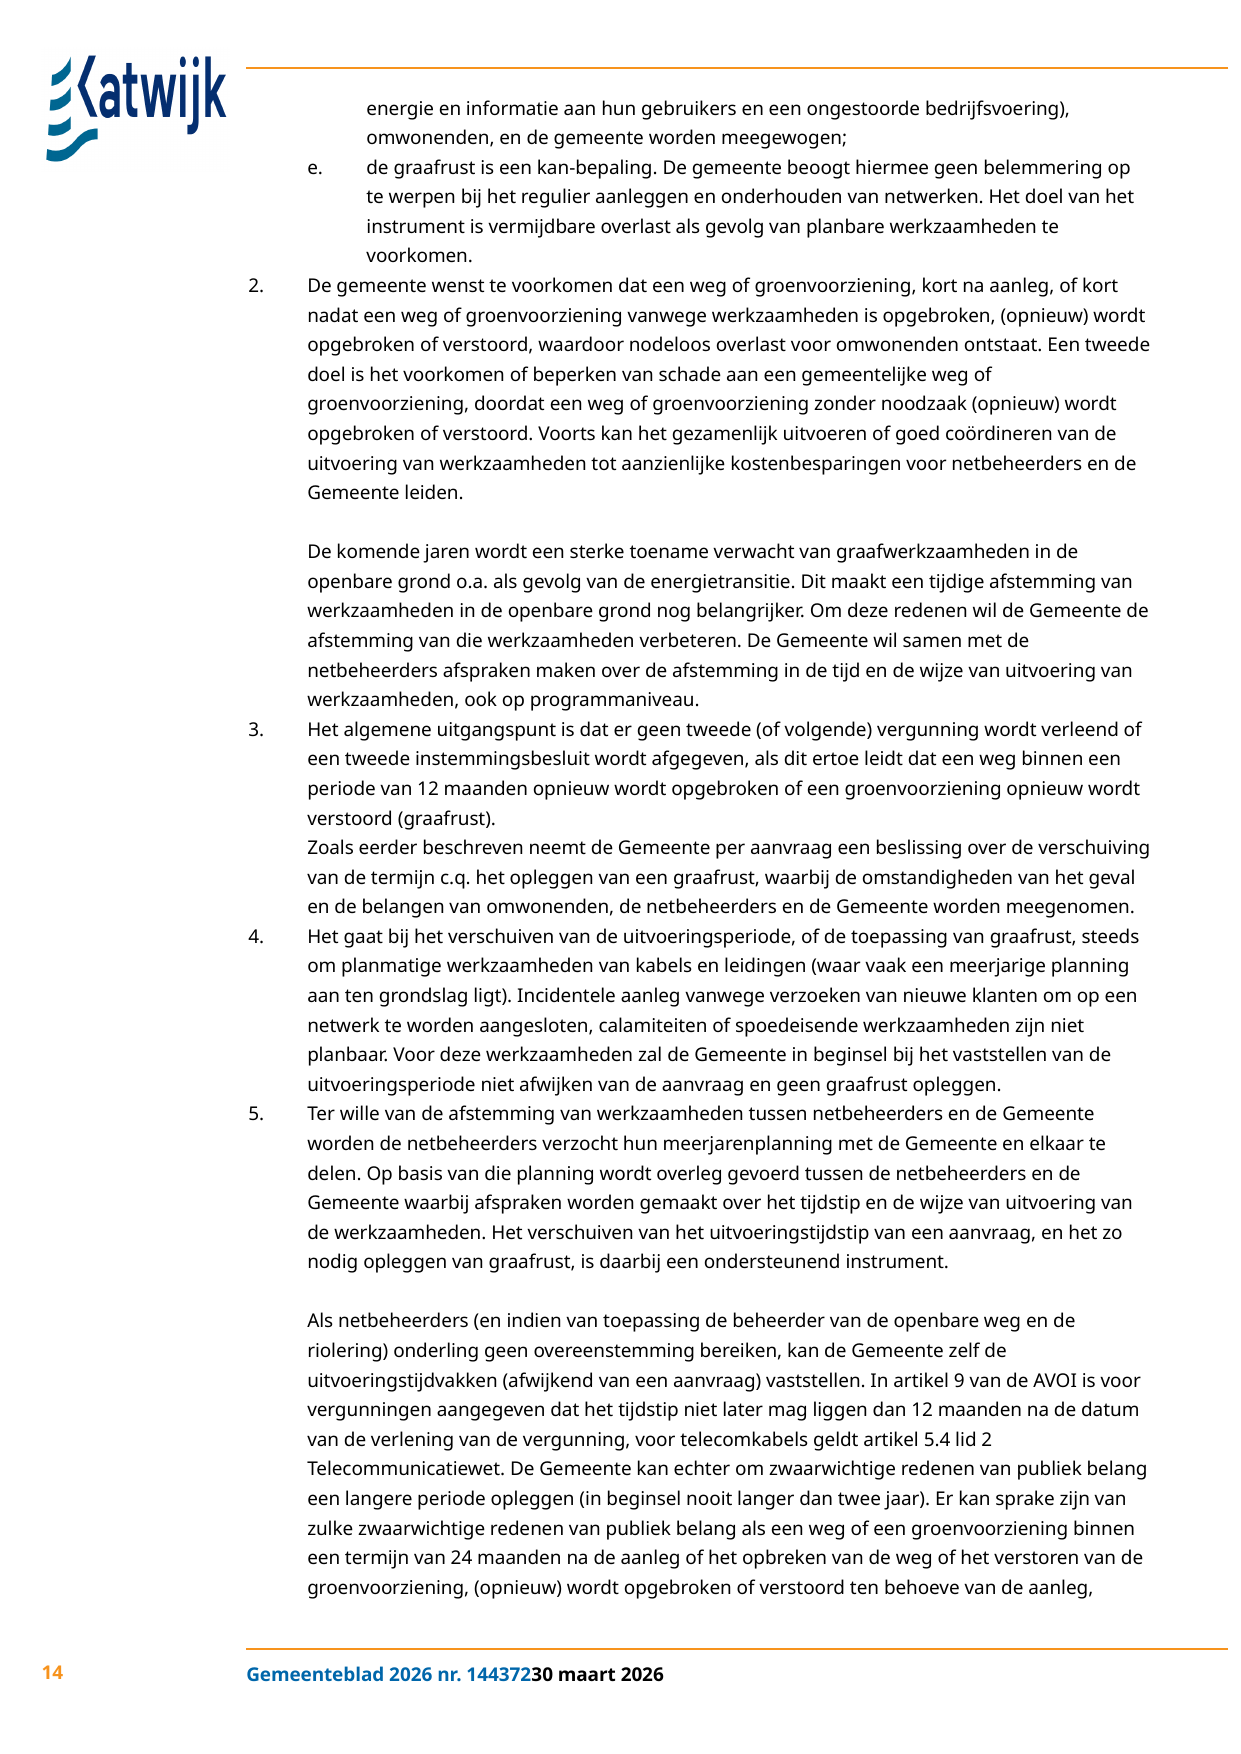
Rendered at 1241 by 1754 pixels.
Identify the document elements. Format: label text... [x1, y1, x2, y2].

list Het gaat bij het verschuiven van de uitvoeringsperiode, of de toepassing van graafrust, steeds om planmatige werkzaamheden van kabels en leidingen (waar vaak een meerjarige planning aan ten grondslag ligt). Incidentele aanleg vanwege verzoeken van nieuwe klanten om op een netwerk te worden aangesloten, calamiteiten of spoedeisende werkzaamheden zijn niet planbaar. Voor deze werkzaamheden zal de Gemeente in beginsel bij het vaststellen van de uitvoeringsperiode niet afwijken van de aanvraag en geen graafrust opleggen. [248, 923, 1152, 1097]
list energie en informatie aan hun gebruikers en een ongestoorde bedrijfsvoering), omwonenden, en de gemeente worden meegewogen; [307, 95, 1152, 150]
list Als netbeheerders (en indien van toepassing de beheerder van de openbare weg en de riolering) onderling geen overeenstemming bereiken, kan de Gemeente zelf de uitvoeringstijdvakken (afwijkend van een aanvraag) vaststellen. In artikel 9 van de AVOI is voor vergunningen aangegeven dat het tijdstip niet later mag liggen dan 12 maanden na de datum van de verlening van de vergunning, voor telecomkabels geldt artikel 5.4 lid 2 Telecommunicatiewet. De Gemeente kan echter om zwaarwichtige redenen van publiek belang een langere periode opleggen (in beginsel nooit langer dan twee jaar). Er kan sprake zijn van zulke zwaarwichtige redenen van publiek belang als een weg of een groenvoorziening binnen een termijn van 24 maanden na de aanleg of het opbreken van de weg of het verstoren van de groenvoorziening, (opnieuw) wordt opgebroken of verstoord ten behoeve van de aanleg, [248, 1308, 1152, 1600]
list de graafrust is een kan-bepaling. De gemeente beoogt hiermee geen belemmering op te werpen bij het regulier aanleggen en onderhouden van netwerken. Het doel van het instrument is vermijdbare overlast als gevolg van planbare werkzaamheden te voorkomen. [307, 154, 1152, 268]
list Zoals eerder beschreven neemt de Gemeente per aanvraag een beslissing over de verschuiving van de termijn c.q. het opleggen van een graafrust, waarbij de omstandigheden van het geval en de belangen van omwonenden, de netbeheerders en de Gemeente worden meegenomen. [248, 834, 1152, 919]
list Het algemene uitgangspunt is dat er geen tweede (of volgende) vergunning wordt verleend of een tweede instemmingsbesluit wordt afgegeven, als dit ertoe leidt dat een weg binnen een periode van 12 maanden opnieuw wordt opgebroken of een groenvoorziening opnieuw wordt verstoord (graafrust). [248, 716, 1152, 831]
list De gemeente wenst te voorkomen dat een weg of groenvoorziening, kort na aanleg, of kort nadat een weg of groenvoorziening vanwege werkzaamheden is opgebroken, (opnieuw) wordt opgebroken of verstoord, waardoor nodeloos overlast voor omwonenden ontstaat. Een tweede doel is het voorkomen of beperken van schade aan een gemeentelijke weg of groenvoorziening, doordat een weg of groenvoorziening zonder noodzaak (opnieuw) wordt opgebroken of verstoord. Voorts kan het gezamenlijk uitvoeren of goed coördineren van de uitvoering van werkzaamheden tot aanzienlijke kostenbesparingen voor netbeheerders en de Gemeente leiden. [248, 272, 1152, 505]
list Ter wille van de afstemming van werkzaamheden tussen netbeheerders en de Gemeente worden de netbeheerders verzocht hun meerjarenplanning met de Gemeente en elkaar te delen. Op basis van die planning wordt overleg gevoerd tussen de netbeheerders en de Gemeente waarbij afspraken worden gemaakt over het tijdstip en de wijze van uitvoering van de werkzaamheden. Het verschuiven van het uitvoeringstijdstip van een aanvraag, en het zo nodig opleggen van graafrust, is daarbij een ondersteunend instrument. [248, 1101, 1152, 1274]
picture [41, 47, 231, 172]
list De komende jaren wordt een sterke toename verwacht van graafwerkzaamheden in de openbare grond o.a. als gevolg van de energietransitie. Dit maakt een tijdige afstemming van werkzaamheden in de openbare grond nog belangrijker. Om deze redenen wil de Gemeente de afstemming van die werkzaamheden verbeteren. De Gemeente wil samen met de netbeheerders afspraken maken over de afstemming in de tijd en de wijze van uitvoering van werkzaamheden, ook op programmaniveau. [248, 538, 1152, 712]
